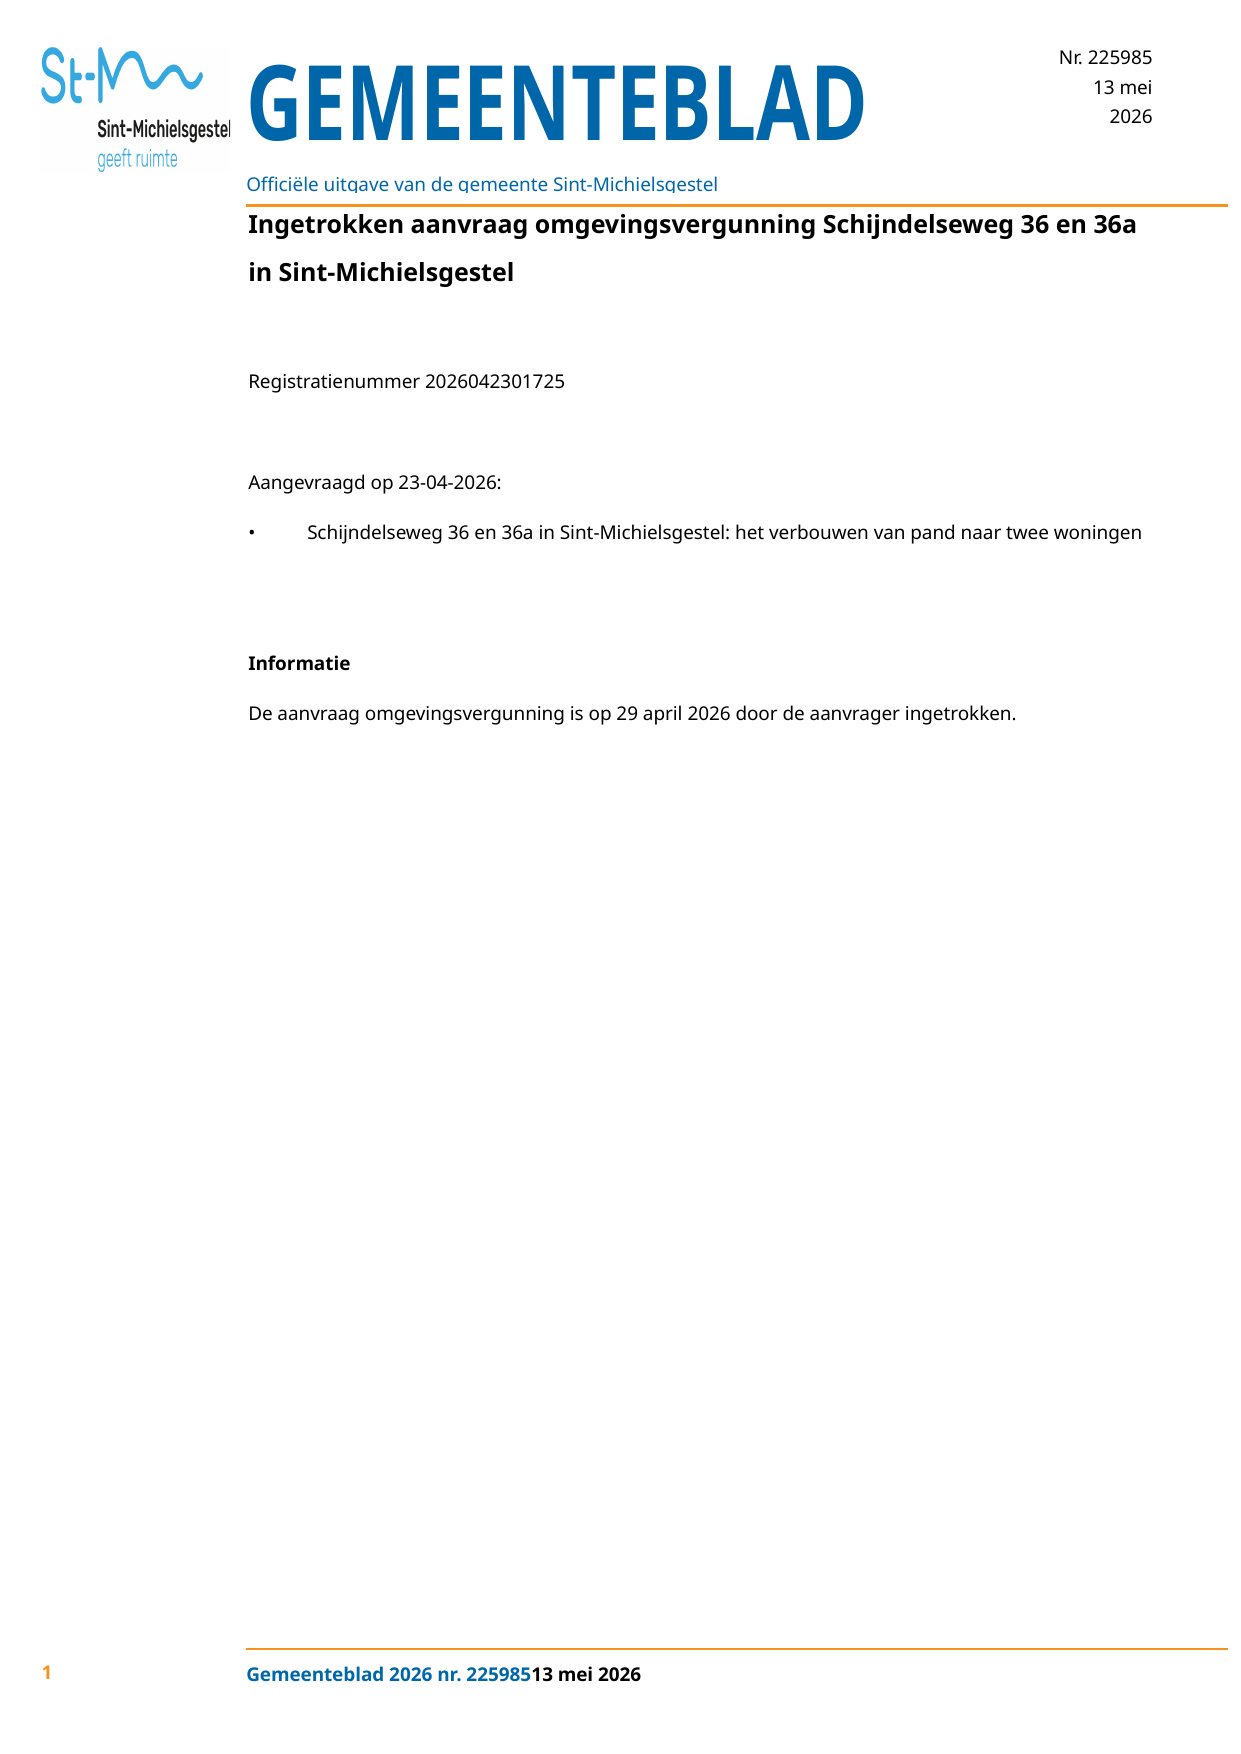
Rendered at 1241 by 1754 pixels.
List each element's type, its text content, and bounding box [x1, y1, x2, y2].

text Aangevraagd op 23-04-2026: [248, 469, 1152, 495]
text Informatie [248, 650, 1152, 676]
text Ingetrokken aanvraag omgevingsvergunning Schijndelseweg 36 en 36a in Sint-Michielsgestel [248, 207, 1152, 288]
text Registratienummer 2026042301725 [248, 368, 1152, 394]
list Schijndelseweg 36 en 36a in Sint-Michielsgestel: het verbouwen van pand naar twee woningen [248, 519, 1152, 545]
text De aanvraag omgevingsvergunning is op 29 april 2026 door de aanvrager ingetrokken. [248, 700, 1152, 726]
picture [41, 47, 231, 172]
